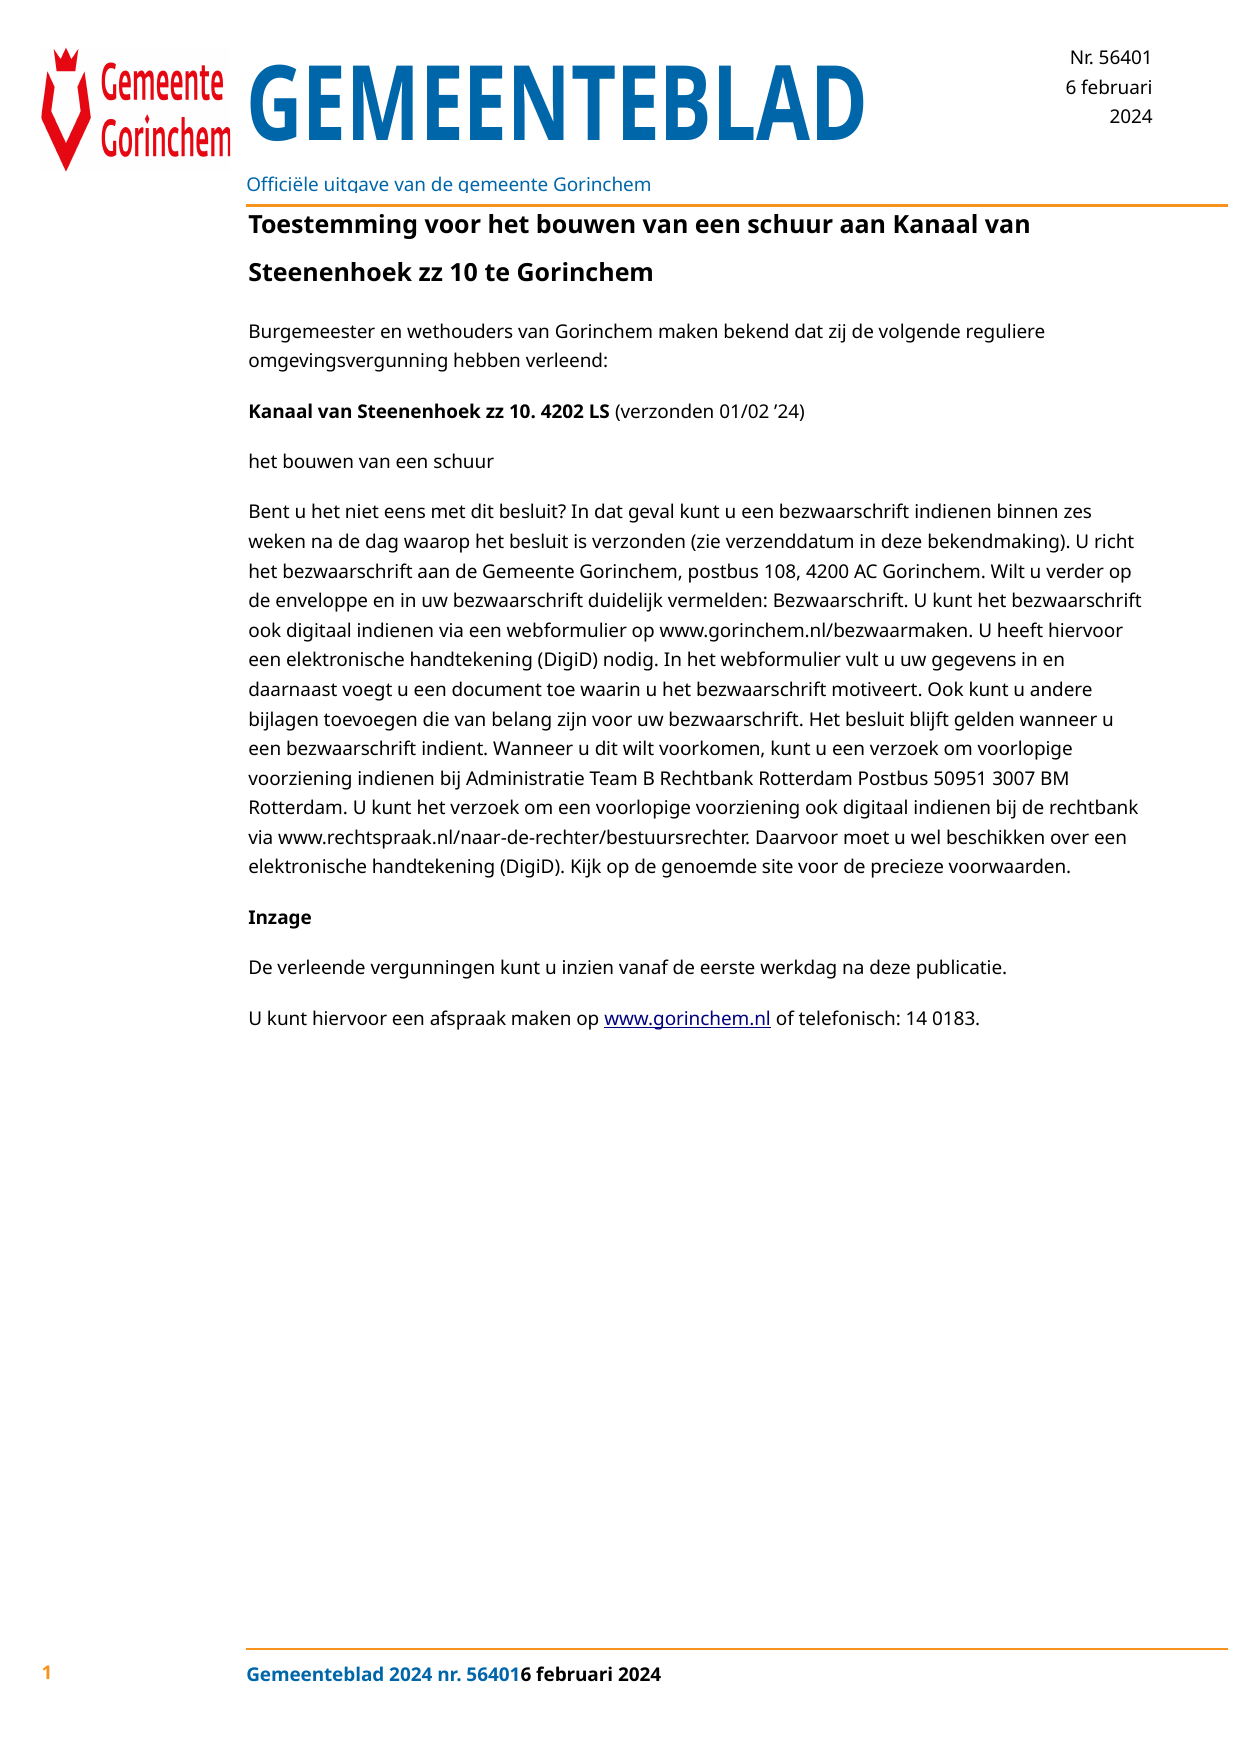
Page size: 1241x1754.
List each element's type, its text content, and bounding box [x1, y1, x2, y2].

text De verleende vergunningen kunt u inzien vanaf de eerste werkdag na deze publicatie. [248, 954, 1152, 980]
text het bouwen van een schuur [248, 448, 1152, 474]
text Kanaal van Steenenhoek zz 10. 4202 LS (verzonden 01/02 ’24) [248, 398, 1152, 424]
picture [41, 47, 231, 172]
text Toestemming voor het bouwen van een schuur aan Kanaal van Steenenhoek zz 10 te Gorinchem [248, 207, 1152, 288]
text Bent u het niet eens met dit besluit? In dat geval kunt u een bezwaarschrift indienen binnen zes weken na de dag waarop het besluit is verzonden (zie verzenddatum in deze bekendmaking). U richt het bezwaarschrift aan de Gemeente Gorinchem, postbus 108, 4200 AC Gorinchem. Wilt u verder op de enveloppe en in uw bezwaarschrift duidelijk vermelden: Bezwaarschrift. U kunt het bezwaarschrift ook digitaal indienen via een webformulier op www.gorinchem.nl/bezwaarmaken. U heeft hiervoor een elektronische handtekening (DigiD) nodig. In het webformulier vult u uw gegevens in en daarnaast voegt u een document toe waarin u het bezwaarschrift motiveert. Ook kunt u andere bijlagen toevoegen die van belang zijn voor uw bezwaarschrift. Het besluit blijft gelden wanneer u een bezwaarschrift indient. Wanneer u dit wilt voorkomen, kunt u een verzoek om voorlopige voorziening indienen bij Administratie Team B Rechtbank Rotterdam Postbus 50951 3007 BM Rotterdam. U kunt het verzoek om een voorlopige voorziening ook digitaal indienen bij de rechtbank via www.rechtspraak.nl/naar-de-rechter/bestuursrechter. Daarvoor moet u wel beschikken over een elektronische handtekening (DigiD). Kijk op de genoemde site voor de precieze voorwaarden. [248, 499, 1152, 879]
text U kunt hiervoor een afspraak maken op www.gorinchem.nl of telefonisch: 14 0183. [248, 1005, 1152, 1031]
text Inzage [248, 904, 1152, 930]
text Burgemeester en wethouders van Gorinchem maken bekend dat zij de volgende reguliere omgevingsvergunning hebben verleend: [248, 318, 1152, 373]
